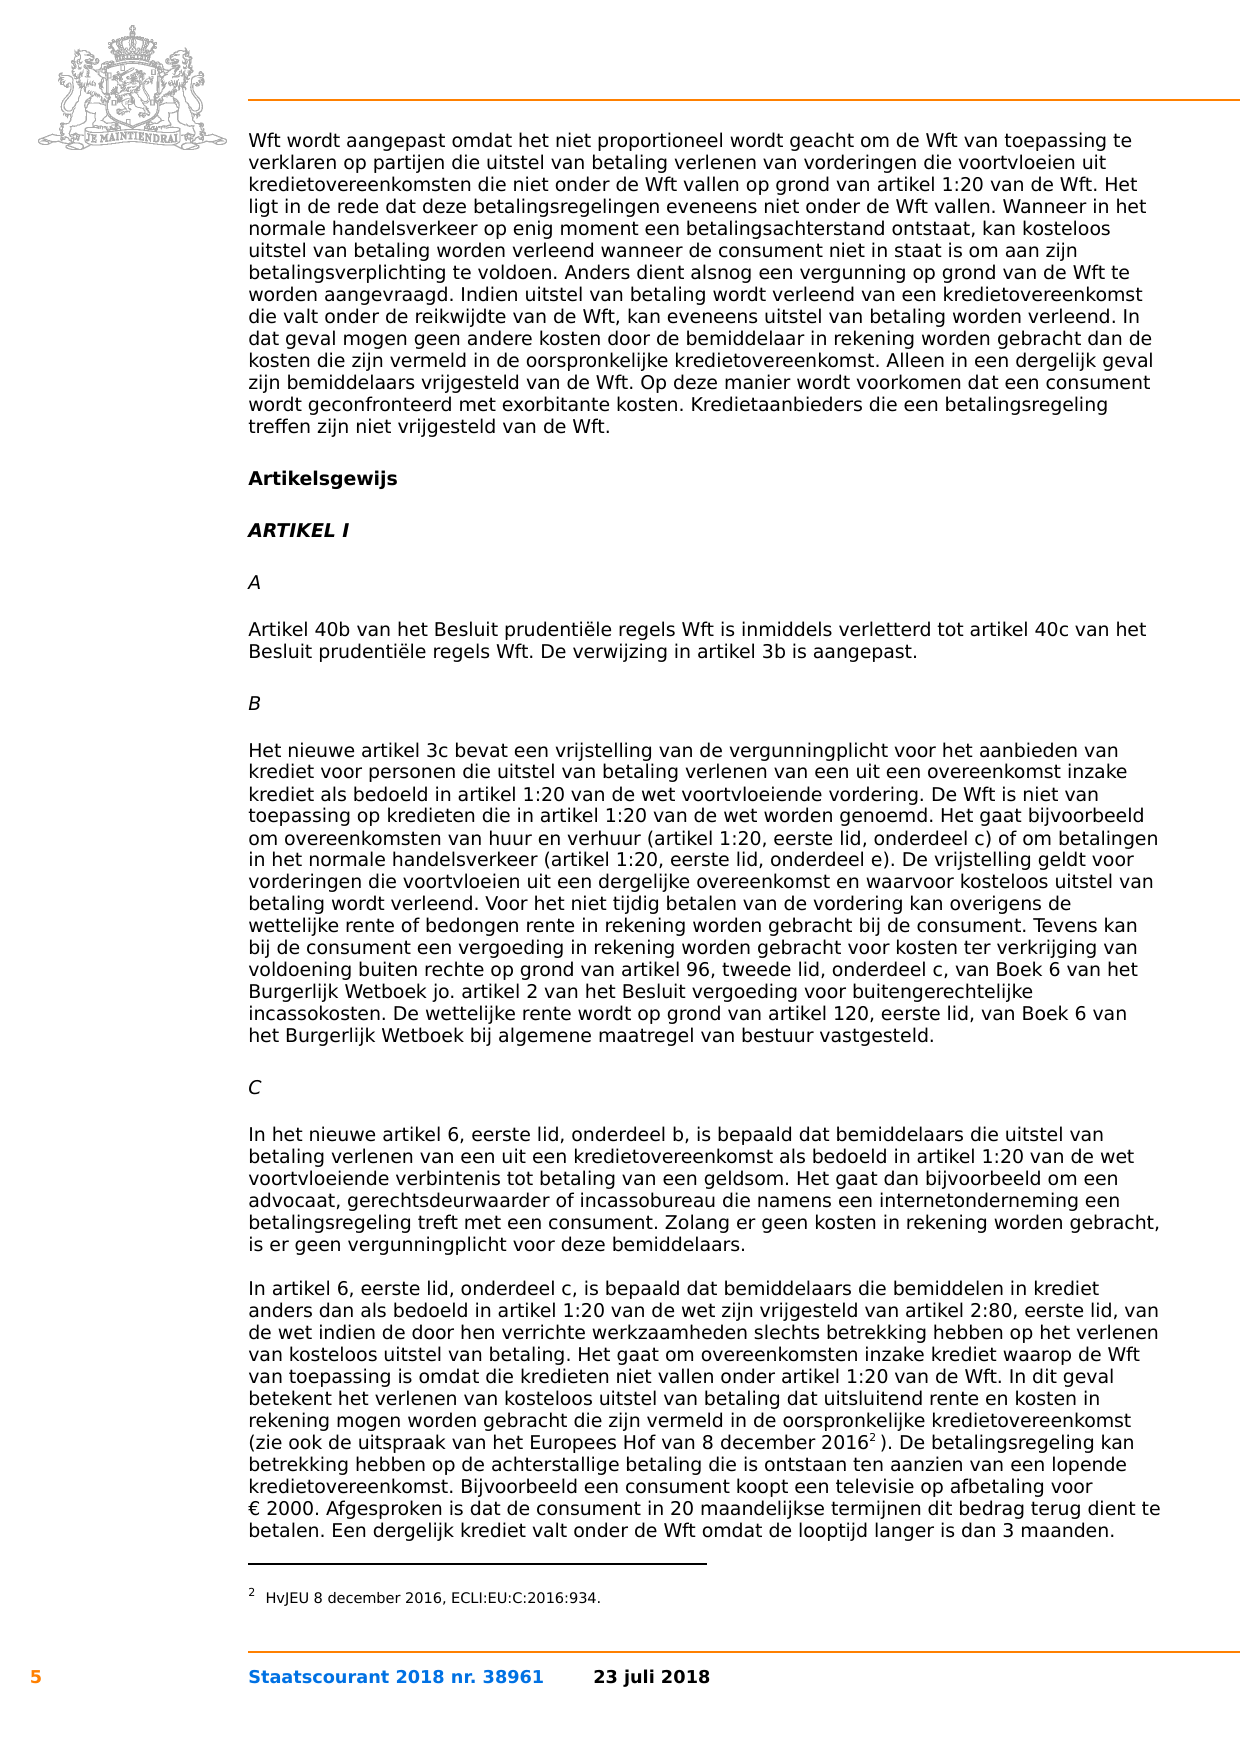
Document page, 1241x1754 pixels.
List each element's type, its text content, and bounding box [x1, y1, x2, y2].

text Het nieuwe artikel 3c bevat een vrijstelling van de vergunningplicht voor het aanbieden van krediet voor personen die uitstel van betaling verlenen van een uit een overeenkomst inzake krediet als bedoeld in artikel 1:20 van de wet voortvloeiende vordering. De Wft is niet van toepassing op kredieten die in artikel 1:20 van de wet worden genoemd. Het gaat bijvoorbeeld om overeenkomsten van huur en verhuur (artikel 1:20, eerste lid, onderdeel c) of om betalingen in het normale handelsverkeer (artikel 1:20, eerste lid, onderdeel e). De vrijstelling geldt voor vorderingen die voortvloeien uit een dergelijke overeenkomst en waarvoor kosteloos uitstel van betaling wordt verleend. Voor het niet tijdig betalen van de vordering kan overigens de wettelijke rente of bedongen rente in rekening worden gebracht bij de consument. Tevens kan bij de consument een vergoeding in rekening worden gebracht voor kosten ter verkrijging van voldoening buiten rechte op grond van artikel 96, tweede lid, onderdeel c, van Boek 6 van het Burgerlijk Wetboek jo. artikel 2 van het Besluit vergoeding voor buitengerechtelijke incassokosten. De wettelijke rente wordt op grond van artikel 120, eerste lid, van Boek 6 van het Burgerlijk Wetboek bij algemene maatregel van bestuur vastgesteld. [248, 739, 1163, 1047]
subtitle C [248, 1077, 1163, 1099]
text In het nieuwe artikel 6, eerste lid, onderdeel b, is bepaald dat bemiddelaars die uitstel van betaling verlenen van een uit een kredietovereenkomst als bedoeld in artikel 1:20 van de wet voortvloeiende verbintenis tot betaling van een geldsom. Het gaat dan bijvoorbeeld om een advocaat, gerechtsdeurwaarder of incassobureau die namens een internetonderneming een betalingsregeling treft met een consument. Zolang er geen kosten in rekening worden gebracht, is er geen vergunningplicht voor deze bemiddelaars. [248, 1124, 1163, 1256]
subtitle B [248, 692, 1163, 714]
text Artikel 40b van het Besluit prudentiële regels Wft is inmiddels verletterd tot artikel 40c van het Besluit prudentiële regels Wft. De verwijzing in artikel 3b is aangepast. [248, 618, 1163, 662]
subtitle A [248, 572, 1163, 593]
subtitle ARTIKEL I [248, 519, 1163, 542]
text Wft wordt aangepast omdat het niet proportioneel wordt geacht om de Wft van toepassing te verklaren op partijen die uitstel van betaling verlenen van vorderingen die voortvloeien uit kredietovereenkomsten die niet onder de Wft vallen op grond van artikel 1:20 van de Wft. Het ligt in de rede dat deze betalingsregelingen eveneens niet onder de Wft vallen. Wanneer in het normale handelsverkeer op enig moment een betalingsachterstand ontstaat, kan kosteloos uitstel van betaling worden verleend wanneer de consument niet in staat is om aan zijn betalingsverplichting te voldoen. Anders dient alsnog een vergunning op grond van de Wft te worden aangevraagd. Indien uitstel van betaling wordt verleend van een kredietovereenkomst die valt onder de reikwijdte van de Wft, kan eveneens uitstel van betaling worden verleend. In dat geval mogen geen andere kosten door de bemiddelaar in rekening worden gebracht dan de kosten die zijn vermeld in de oorspronkelijke kredietovereenkomst. Alleen in een dergelijk geval zijn bemiddelaars vrijgesteld van de Wft. Op deze manier wordt voorkomen dat een consument wordt geconfronteerd met exorbitante kosten. Kredietaanbieders die een betalingsregeling treffen zijn niet vrijgesteld van de Wft. [248, 130, 1163, 438]
text HvJEU 8 december 2016, ECLI:EU:C:2016:934. [248, 1586, 1163, 1608]
text In artikel 6, eerste lid, onderdeel c, is bepaald dat bemiddelaars die bemiddelen in krediet anders dan als bedoeld in artikel 1:20 van de wet zijn vrijgesteld van artikel 2:80, eerste lid, van de wet indien de door hen verrichte werkzaamheden slechts betrekking hebben op het verlenen van kosteloos uitstel van betaling. Het gaat om overeenkomsten inzake krediet waarop de Wft van toepassing is omdat die kredieten niet vallen onder artikel 1:20 van de Wft. In dit geval betekent het verlenen van kosteloos uitstel van betaling dat uitsluitend rente en kosten in rekening mogen worden gebracht die zijn vermeld in de oorspronkelijke kredietovereenkomst (zie ook de uitspraak van het Europees Hof van 8 december 2016). De betalingsregeling kan betrekking hebben op de achterstallige betaling die is ontstaan ten aanzien van een lopende kredietovereenkomst. Bijvoorbeeld een consument koopt een televisie op afbetaling voor € 2000. Afgesproken is dat de consument in 20 maandelijkse termijnen dit bedrag terug dient te betalen. Een dergelijk krediet valt onder de Wft omdat de looptijd langer is dan 3 maanden. [248, 1278, 1163, 1542]
picture [38, 25, 227, 150]
subtitle Artikelsgewijs [248, 468, 1163, 489]
